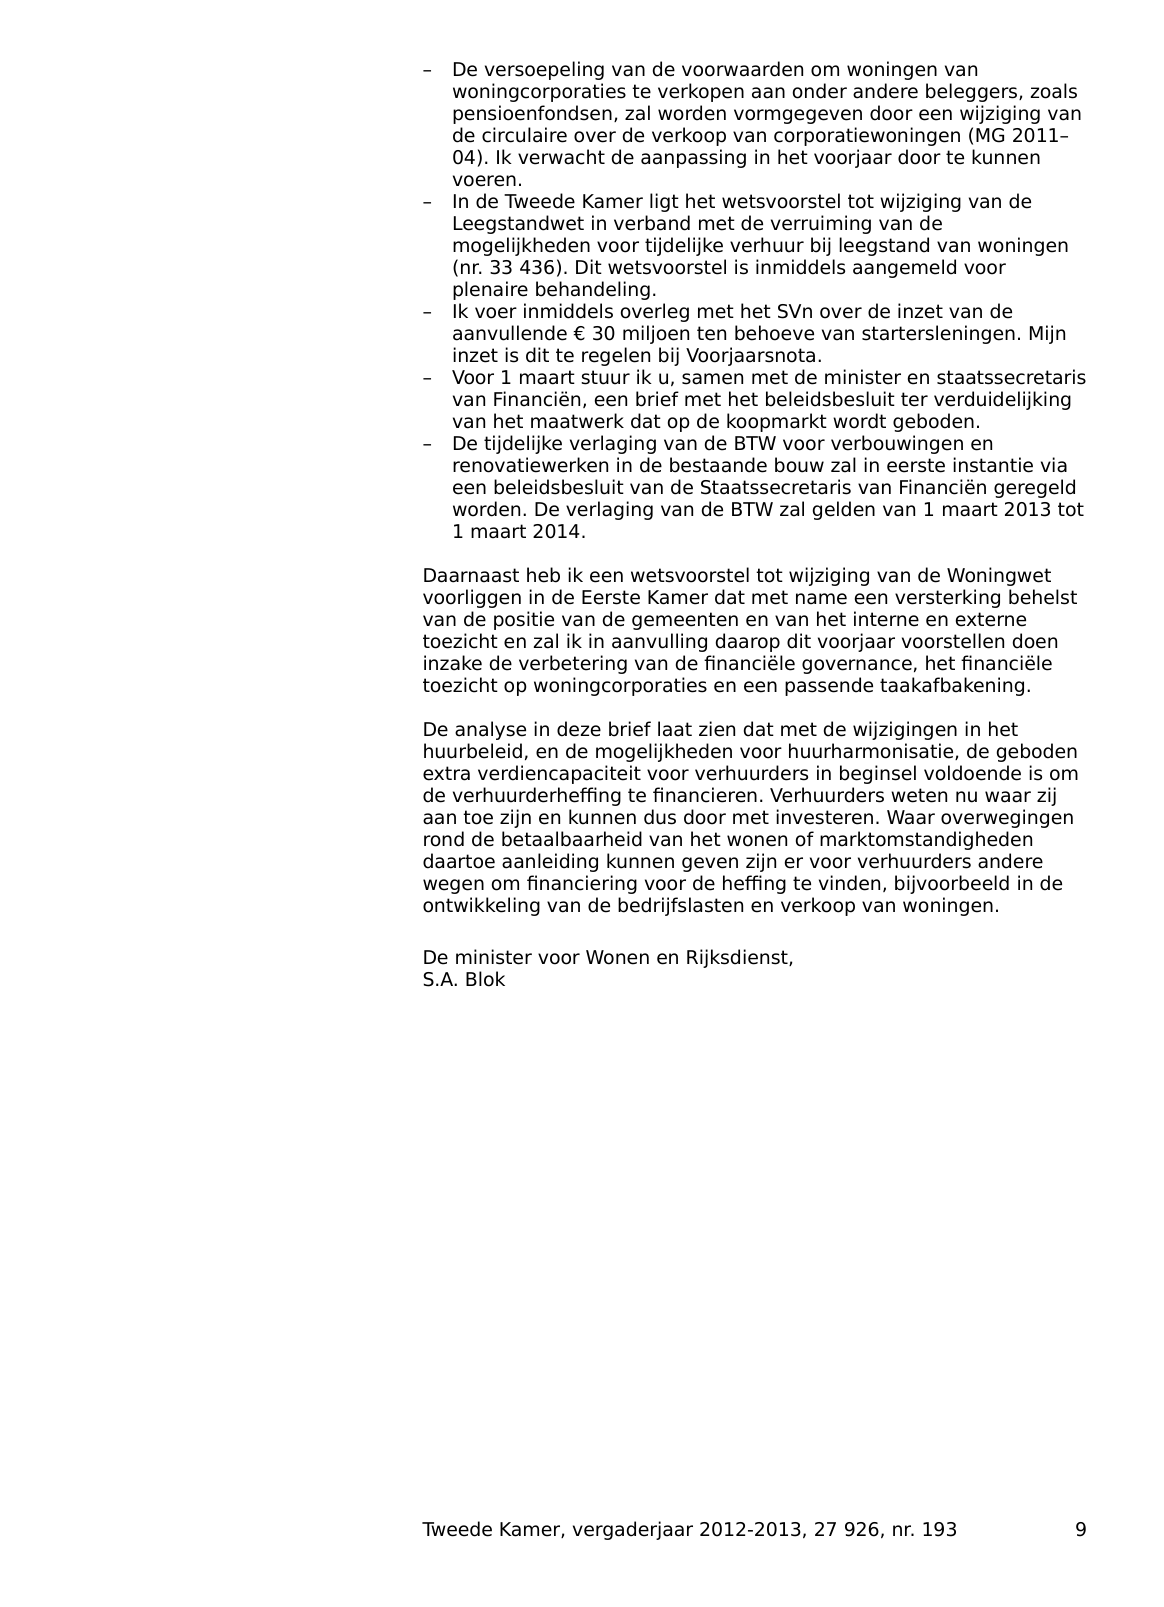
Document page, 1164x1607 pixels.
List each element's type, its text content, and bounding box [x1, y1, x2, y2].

text – De tijdelijke verlaging van de BTW voor verbouwingen en renovatiewerken in de bestaande bouw zal in eerste instantie via een beleidsbesluit van de Staatssecretaris van Financiën geregeld worden. De verlaging van de BTW zal gelden van 1 maart 2013 tot 1 maart 2014. [422, 433, 1087, 543]
text – Ik voer inmiddels overleg met het SVn over de inzet van de aanvullende € 30 miljoen ten behoeve van startersleningen. Mijn inzet is dit te regelen bij Voorjaarsnota. [422, 301, 1087, 367]
text De minister voor Wonen en Rijksdienst, S.A. Blok [422, 947, 1087, 991]
text – Voor 1 maart stuur ik u, samen met de minister en staatssecretaris van Financiën, een brief met het beleidsbesluit ter verduidelijking van het maatwerk dat op de koopmarkt wordt geboden. [422, 367, 1087, 433]
text De analyse in deze brief laat zien dat met de wijzigingen in het huurbeleid, en de mogelijkheden voor huurharmonisatie, de geboden extra verdiencapaciteit voor verhuurders in beginsel voldoende is om de verhuurderheffing te financieren. Verhuurders weten nu waar zij aan toe zijn en kunnen dus door met investeren. Waar overwegingen rond de betaalbaarheid van het wonen of marktomstandigheden daartoe aanleiding kunnen geven zijn er voor verhuurders andere wegen om financiering voor de heffing te vinden, bijvoorbeeld in de ontwikkeling van de bedrijfslasten en verkoop van woningen. [422, 719, 1087, 917]
text Daarnaast heb ik een wetsvoorstel tot wijziging van de Woningwet voorliggen in de Eerste Kamer dat met name een versterking behelst van de positie van de gemeenten en van het interne en externe toezicht en zal ik in aanvulling daarop dit voorjaar voorstellen doen inzake de verbetering van de financiële governance, het financiële toezicht op woningcorporaties en een passende taakafbakening. [422, 565, 1087, 697]
text – De versoepeling van de voorwaarden om woningen van woningcorporaties te verkopen aan onder andere beleggers, zoals pensioenfondsen, zal worden vormgegeven door een wijziging van de circulaire over de verkoop van corporatiewoningen (MG 2011–04). Ik verwacht de aanpassing in het voorjaar door te kunnen voeren. [422, 59, 1087, 191]
text – In de Tweede Kamer ligt het wetsvoorstel tot wijziging van de Leegstandwet in verband met de verruiming van de mogelijkheden voor tijdelijke verhuur bij leegstand van woningen (nr. 33 436). Dit wetsvoorstel is inmiddels aangemeld voor plenaire behandeling. [422, 191, 1087, 301]
